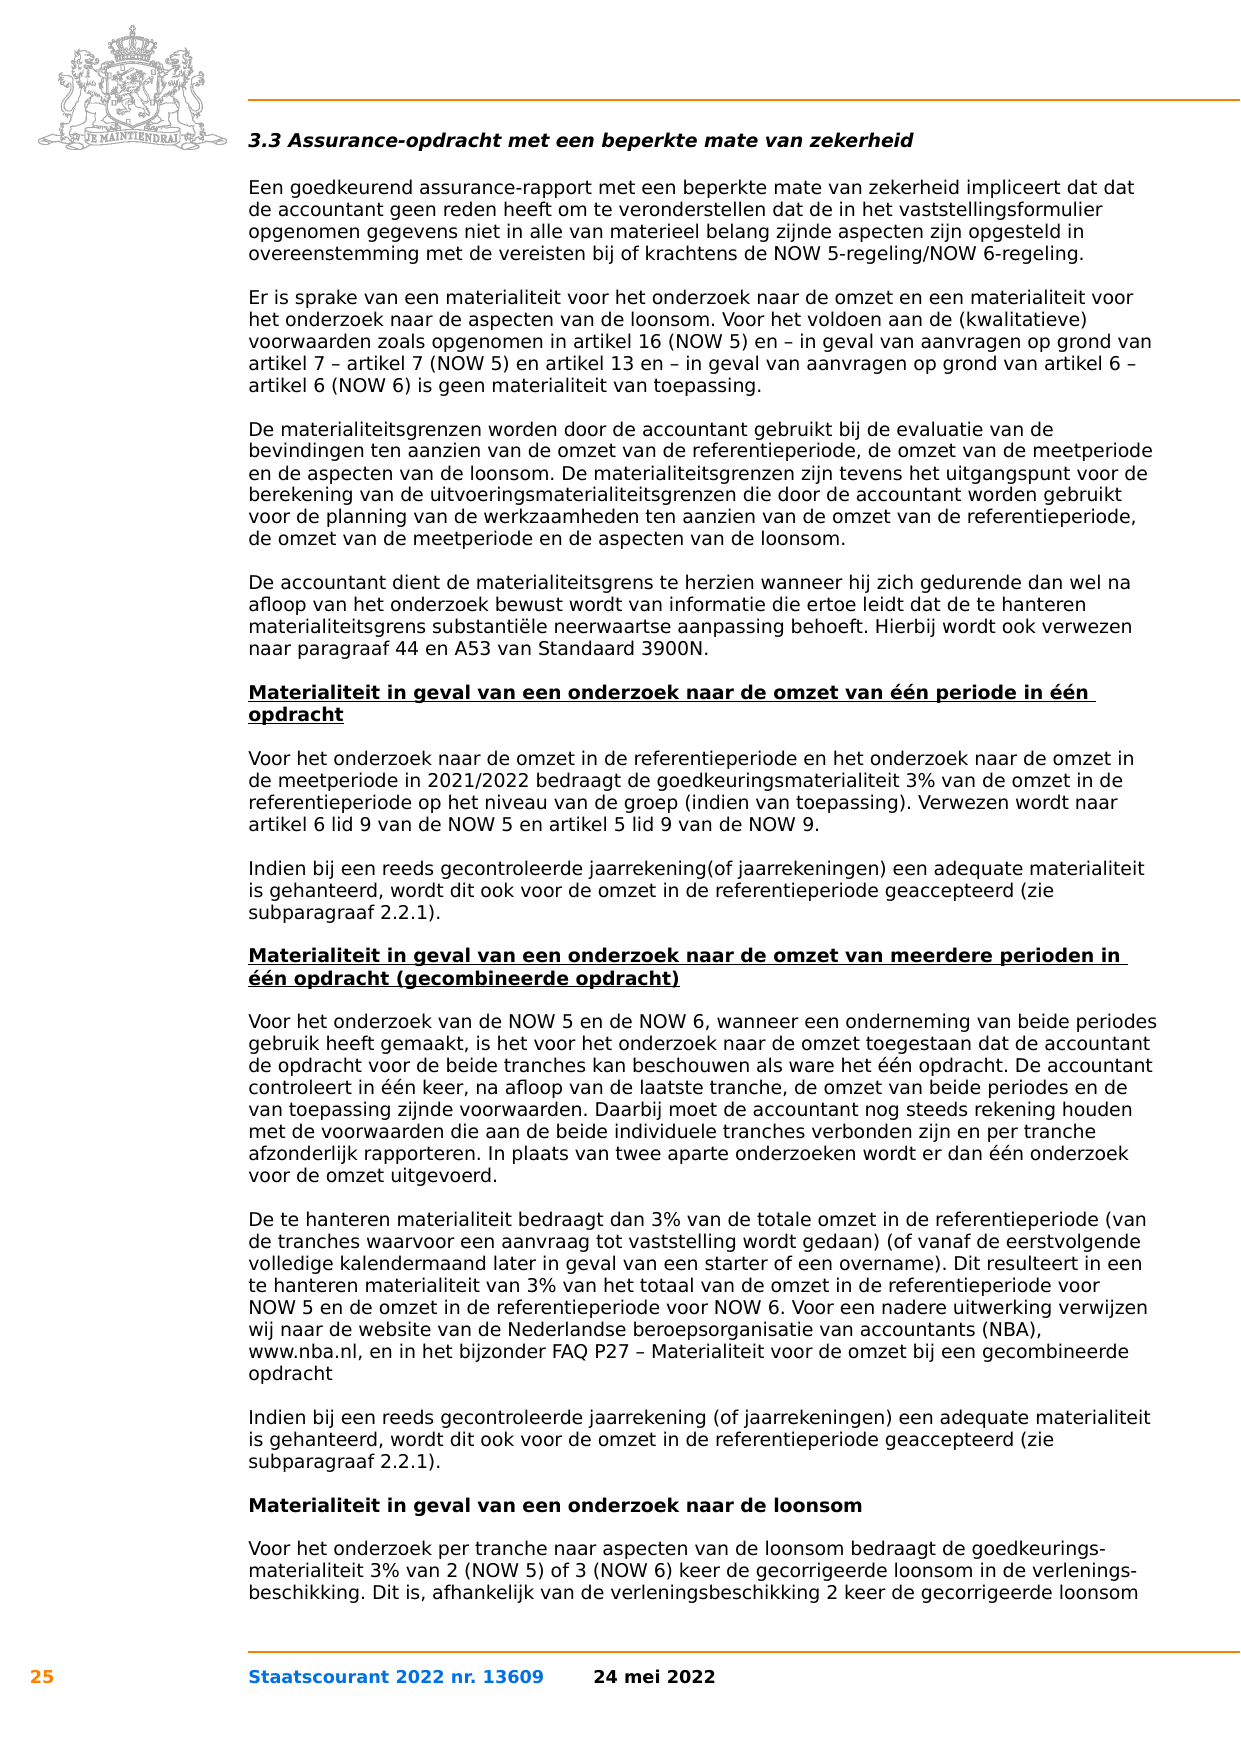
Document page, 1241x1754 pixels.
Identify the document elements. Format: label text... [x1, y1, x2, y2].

text De te hanteren materialiteit bedraagt dan 3% van de totale omzet in de referentieperiode (van de tranches waarvoor een aanvraag tot vaststelling wordt gedaan) (of vanaf de eerstvolgende volledige kalendermaand later in geval van een starter of een overname). Dit resulteert in een te hanteren materialiteit van 3% van het totaal van de omzet in de referentieperiode voor NOW 5 en de omzet in de referentieperiode voor NOW 6. Voor een nadere uitwerking verwijzen wij naar de website van de Nederlandse beroepsorganisatie van accountants (NBA), www.nba.nl, en in het bijzonder FAQ P27 – Materialiteit voor de omzet bij een gecombineerde opdracht [248, 1209, 1163, 1385]
text Voor het onderzoek van de NOW 5 en de NOW 6, wanneer een onderneming van beide periodes gebruik heeft gemaakt, is het voor het onderzoek naar de omzet toegestaan dat de accountant de opdracht voor de beide tranches kan beschouwen als ware het één opdracht. De accountant controleert in één keer, na afloop van de laatste tranche, de omzet van beide periodes en de van toepassing zijnde voorwaarden. Daarbij moet de accountant nog steeds rekening houden met de voorwaarden die aan de beide individuele tranches verbonden zijn en per tranche afzonderlijk rapporteren. In plaats van twee aparte onderzoeken wordt er dan één onderzoek voor de omzet uitgevoerd. [248, 1011, 1163, 1187]
subtitle Materialiteit in geval van een onderzoek naar de loonsom [248, 1494, 1163, 1516]
text Voor het onderzoek naar de omzet in de referentieperiode en het onderzoek naar de omzet in de meetperiode in 2021/2022 bedraagt de goedkeuringsmaterialiteit 3% van de omzet in de referentieperiode op het niveau van de groep (indien van toepassing). Verwezen wordt naar artikel 6 lid 9 van de NOW 5 en artikel 5 lid 9 van de NOW 9. [248, 748, 1163, 836]
subtitle 3.3 Assurance-opdracht met een beperkte mate van zekerheid [248, 130, 1163, 152]
subtitle Materialiteit in geval van een onderzoek naar de omzet van één periode in één opdracht [248, 682, 1163, 726]
text Er is sprake van een materialiteit voor het onderzoek naar de omzet en een materialiteit voor het onderzoek naar de aspecten van de loonsom. Voor het voldoen aan de (kwalitatieve) voorwaarden zoals opgenomen in artikel 16 (NOW 5) en – in geval van aanvragen op grond van artikel 7 – artikel 7 (NOW 5) en artikel 13 en – in geval van aanvragen op grond van artikel 6 – artikel 6 (NOW 6) is geen materialiteit van toepassing. [248, 287, 1163, 397]
text De materialiteitsgrenzen worden door de accountant gebruikt bij de evaluatie van de bevindingen ten aanzien van de omzet van de referentieperiode, de omzet van de meetperiode en de aspecten van de loonsom. De materialiteitsgrenzen zijn tevens het uitgangspunt voor de berekening van de uitvoeringsmaterialiteitsgrenzen die door de accountant worden gebruikt voor de planning van de werkzaamheden ten aanzien van de omzet van de referentieperiode, de omzet van de meetperiode en de aspecten van de loonsom. [248, 418, 1163, 550]
picture [38, 25, 227, 150]
text Voor het onderzoek per tranche naar aspecten van de loonsom bedraagt de goedkeurings-materialiteit 3% van 2 (NOW 5) of 3 (NOW 6) keer de gecorrigeerde loonsom in de verlenings-beschikking. Dit is, afhankelijk van de verleningsbeschikking 2 keer de gecorrigeerde loonsom [248, 1538, 1163, 1604]
text Indien bij een reeds gecontroleerde jaarrekening(of jaarrekeningen) een adequate materialiteit is gehanteerd, wordt dit ook voor de omzet in de referentieperiode geaccepteerd (zie subparagraaf 2.2.1). [248, 858, 1163, 923]
text Indien bij een reeds gecontroleerde jaarrekening (of jaarrekeningen) een adequate materialiteit is gehanteerd, wordt dit ook voor de omzet in de referentieperiode geaccepteerd (zie subparagraaf 2.2.1). [248, 1407, 1163, 1473]
text De accountant dient de materialiteitsgrens te herzien wanneer hij zich gedurende dan wel na afloop van het onderzoek bewust wordt van informatie die ertoe leidt dat de te hanteren materialiteitsgrens substantiële neerwaartse aanpassing behoeft. Hierbij wordt ook verwezen naar paragraaf 44 en A53 van Standaard 3900N. [248, 572, 1163, 660]
subtitle Materialiteit in geval van een onderzoek naar de omzet van meerdere perioden in één opdracht (gecombineerde opdracht) [248, 945, 1163, 989]
text Een goedkeurend assurance-rapport met een beperkte mate van zekerheid impliceert dat dat de accountant geen reden heeft om te veronderstellen dat de in het vaststellingsformulier opgenomen gegevens niet in alle van materieel belang zijnde aspecten zijn opgesteld in overeenstemming met de vereisten bij of krachtens de NOW 5-regeling/NOW 6-regeling. [248, 177, 1163, 265]
